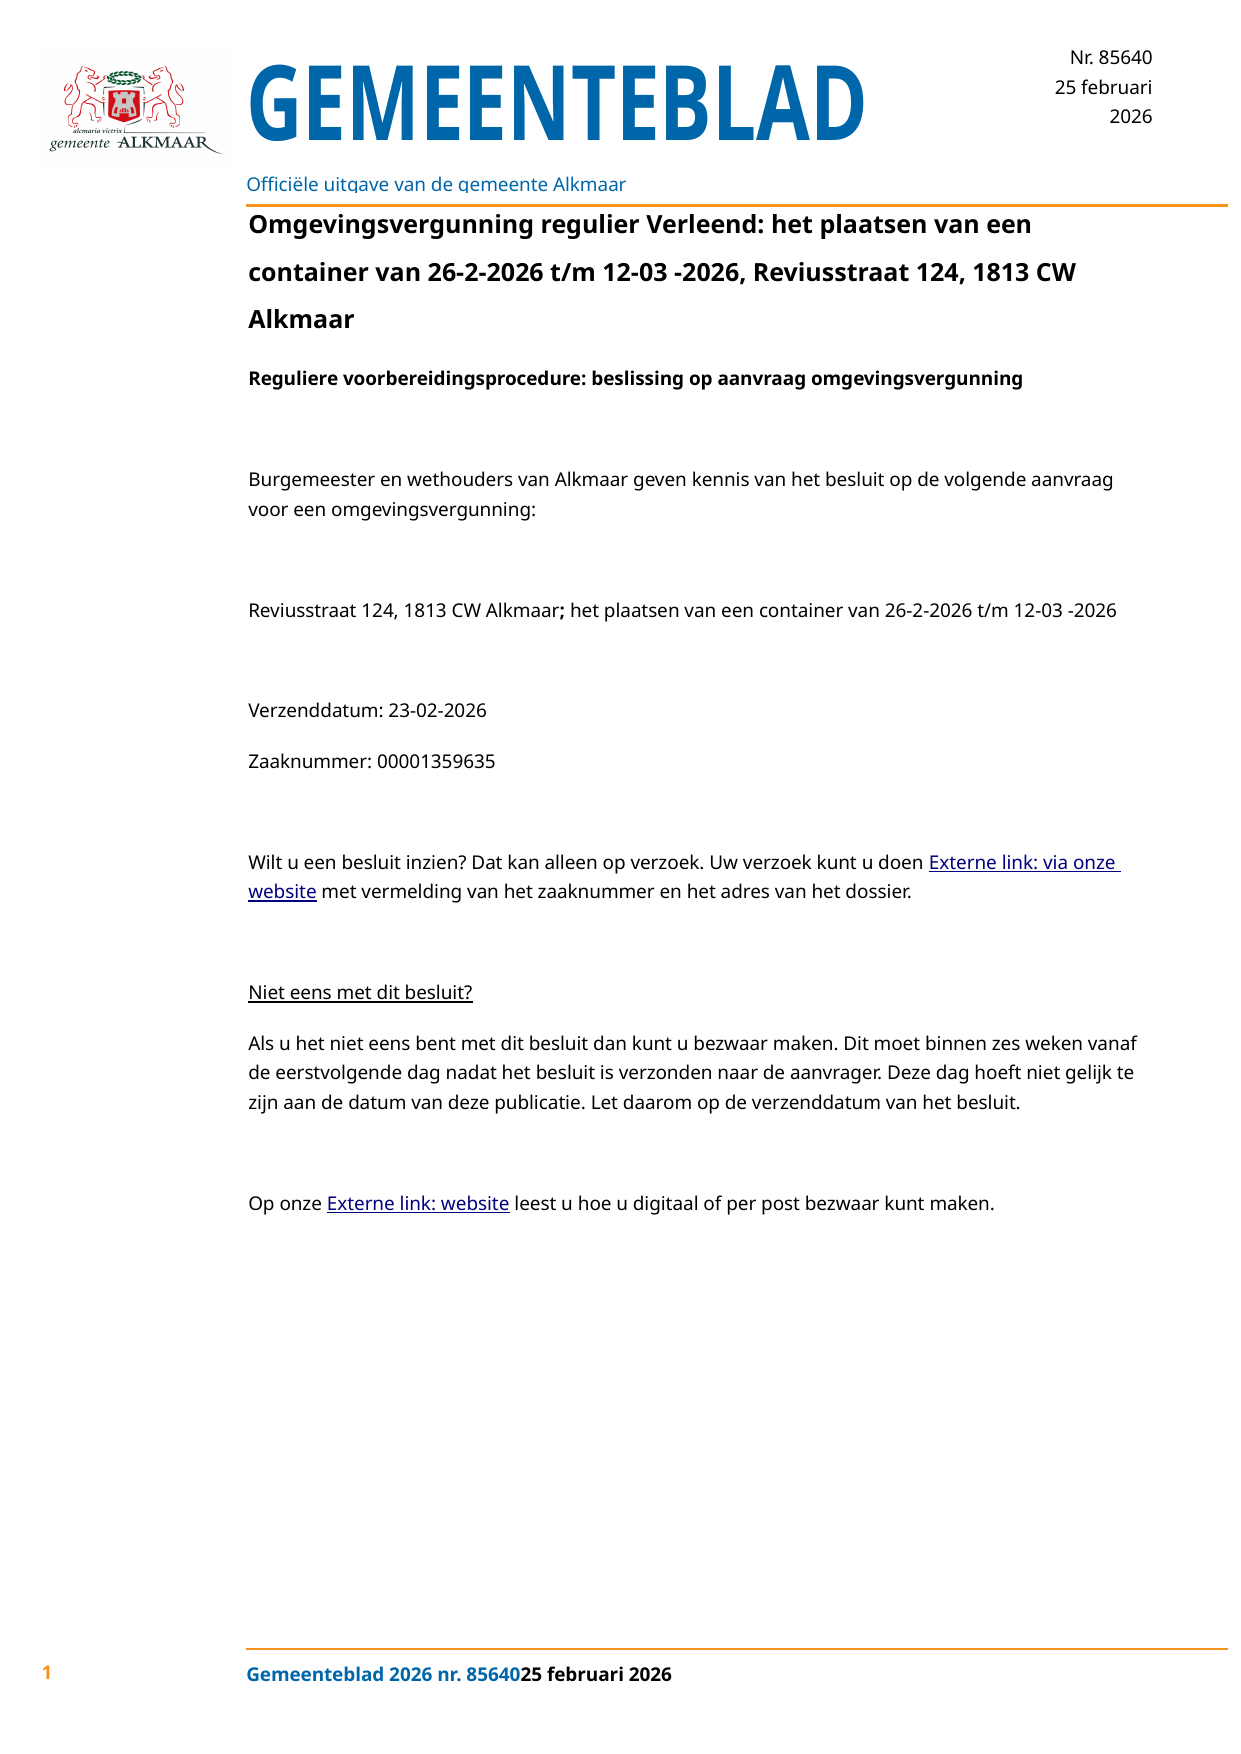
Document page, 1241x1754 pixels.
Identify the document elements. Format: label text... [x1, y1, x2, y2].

text Reguliere voorbereidingsprocedure: beslissing op aanvraag omgevingsvergunning [248, 366, 1152, 391]
text Burgemeester en wethouders van Alkmaar geven kennis van het besluit op de volgende aanvraag voor een omgevingsvergunning: [248, 466, 1152, 522]
text Niet eens met dit besluit? [248, 979, 1152, 1005]
text Verzenddatum: 23-02-2026 [248, 698, 1152, 723]
text Wilt u een besluit inzien? Dat kan alleen op verzoek. Uw verzoek kunt u doen Externe link: via onze website met vermelding van het zaaknummer en het adres van het dossier. [248, 849, 1152, 904]
text Als u het niet eens bent met dit besluit dan kunt u bezwaar maken. Dit moet binnen zes weken vanaf de eerstvolgende dag nadat het besluit is verzonden naar de aanvrager. Deze dag hoeft niet gelijk te zijn aan de datum van deze publicatie. Let daarom op de verzenddatum van het besluit. [248, 1030, 1152, 1114]
text Omgevingsvergunning regulier Verleend: het plaatsen van een container van 26-2-2026 t/m 12-03 -2026, Reviusstraat 124, 1813 CW Alkmaar [248, 207, 1152, 336]
text Op onze Externe link: website leest u hoe u digitaal of per post bezwaar kunt maken. [248, 1190, 1152, 1215]
text Reviusstraat 124, 1813 CW Alkmaar; het plaatsen van een container van 26-2-2026 t/m 12-03 -2026 [248, 597, 1152, 622]
text Zaaknummer: 00001359635 [248, 748, 1152, 774]
picture [41, 47, 231, 172]
